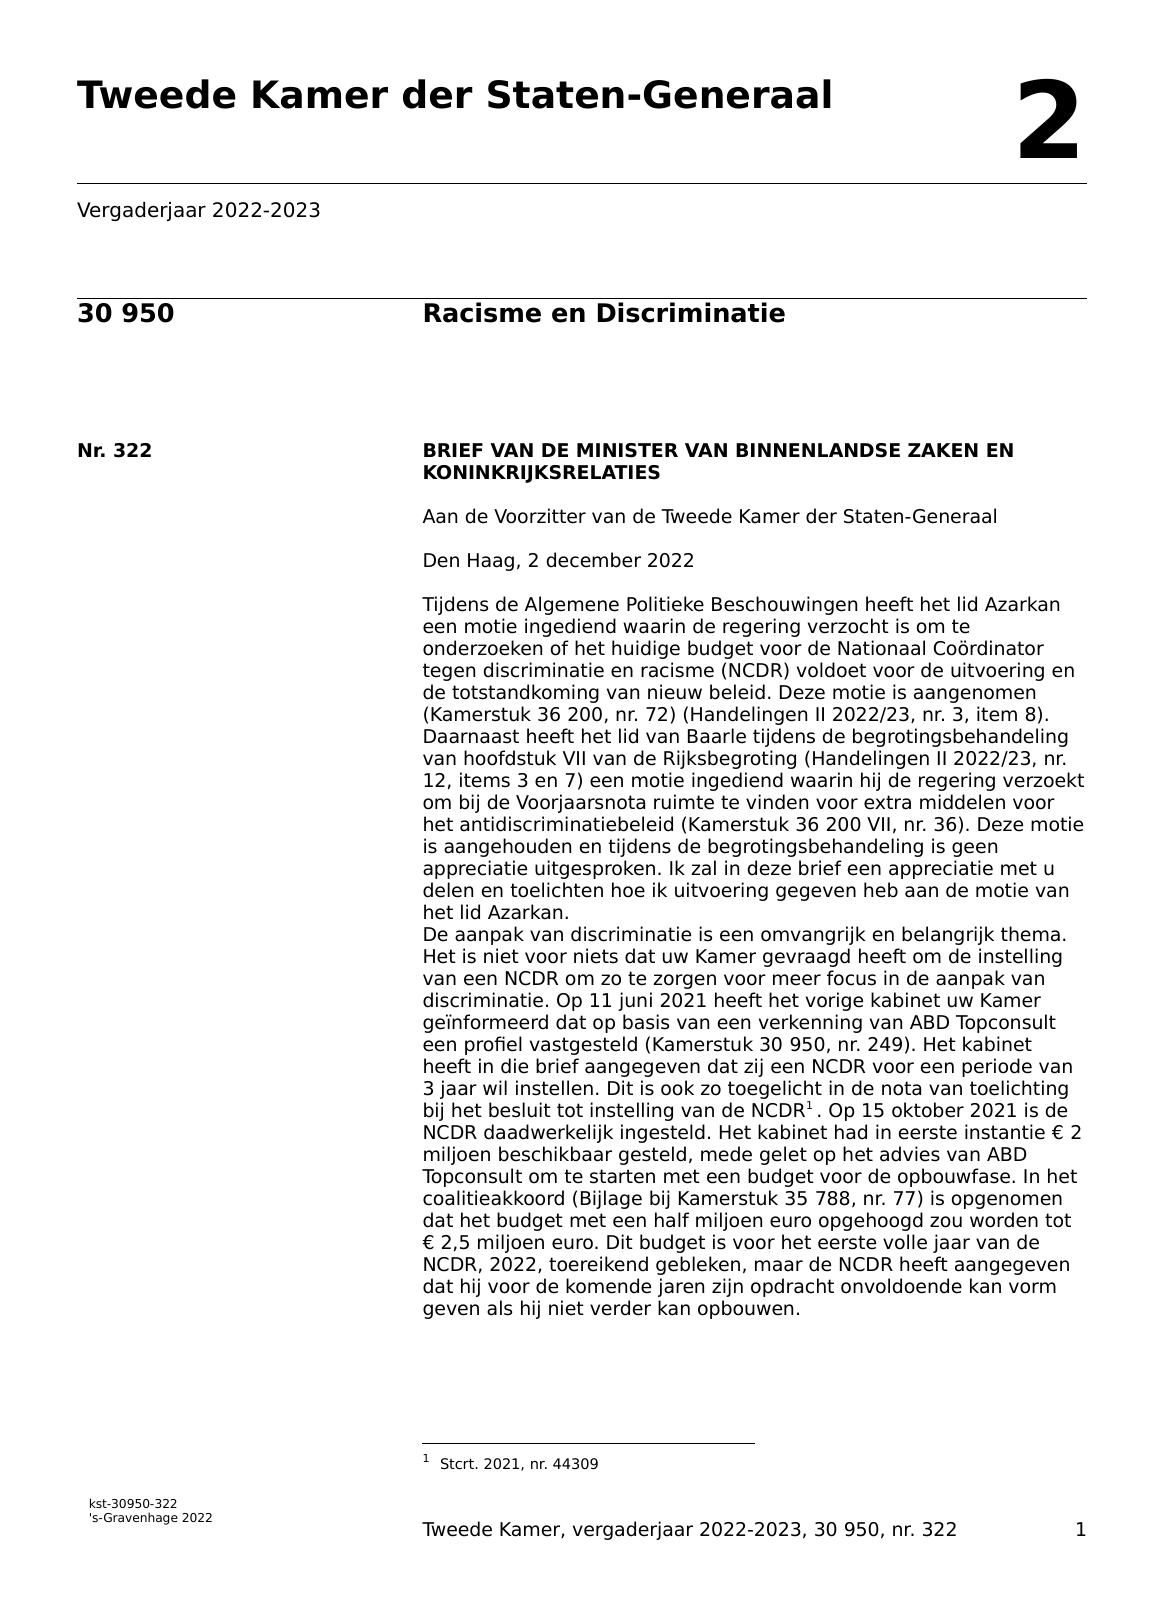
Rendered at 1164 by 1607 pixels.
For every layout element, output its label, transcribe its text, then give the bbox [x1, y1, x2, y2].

text Stcrt. 2021, nr. 44309 [422, 1452, 1087, 1474]
text 's-Gravenhage 2022 [88, 1511, 323, 1525]
table_cell Vergaderjaar 2022-2023 [77, 184, 1087, 298]
text Den Haag, 2 december 2022 [422, 550, 1087, 572]
table_header Tweede Kamer der Staten-Generaal [77, 59, 886, 183]
subtitle 30 950 Racisme en Discriminatie [77, 299, 1087, 329]
text Aan de Voorzitter van de Tweede Kamer der Staten-Generaal [422, 506, 1087, 528]
text De aanpak van discriminatie is een omvangrijk en belangrijk thema. Het is niet voor niets dat uw Kamer gevraagd heeft om de instelling van een NCDR om zo te zorgen voor meer focus in de aanpak van discriminatie. Op 11 juni 2021 heeft het vorige kabinet uw Kamer geïnformeerd dat op basis van een verkenning van ABD Topconsult een profiel vastgesteld (Kamerstuk 30 950, nr. 249). Het kabinet heeft in die brief aangegeven dat zij een NCDR voor een periode van 3 jaar wil instellen. Dit is ook zo toegelicht in de nota van toelichting bij het besluit tot instelling van de NCDR. Op 15 oktober 2021 is de NCDR daadwerkelijk ingesteld. Het kabinet had in eerste instantie € 2 miljoen beschikbaar gesteld, mede gelet op het advies van ABD Topconsult om te starten met een budget voor de opbouwfase. In het coalitieakkoord (Bijlage bij Kamerstuk 35 788, nr. 77) is opgenomen dat het budget met een half miljoen euro opgehoogd zou worden tot € 2,5 miljoen euro. Dit budget is voor het eerste volle jaar van de NCDR, 2022, toereikend gebleken, maar de NCDR heeft aangegeven dat hij voor de komende jaren zijn opdracht onvoldoende kan vorm geven als hij niet verder kan opbouwen. [422, 924, 1087, 1319]
subtitle Nr. 322 BRIEF VAN DE MINISTER VAN BINNENLANDSE ZAKEN EN KONINKRIJKSRELATIES [77, 440, 1087, 484]
text kst-30950-322 [88, 1497, 323, 1511]
table_header 2 [886, 59, 1087, 183]
text Tijdens de Algemene Politieke Beschouwingen heeft het lid Azarkan een motie ingediend waarin de regering verzocht is om te onderzoeken of het huidige budget voor de Nationaal Coördinator tegen discriminatie en racisme (NCDR) voldoet voor de uitvoering en de totstandkoming van nieuw beleid. Deze motie is aangenomen (Kamerstuk 36 200, nr. 72) (Handelingen II 2022/23, nr. 3, item 8). Daarnaast heeft het lid van Baarle tijdens de begrotingsbehandeling van hoofdstuk VII van de Rijksbegroting (Handelingen II 2022/23, nr. 12, items 3 en 7) een motie ingediend waarin hij de regering verzoekt om bij de Voorjaarsnota ruimte te vinden voor extra middelen voor het antidiscriminatiebeleid (Kamerstuk 36 200 VII, nr. 36). Deze motie is aangehouden en tijdens de begrotingsbehandeling is geen appreciatie uitgesproken. Ik zal in deze brief een appreciatie met u delen en toelichten hoe ik uitvoering gegeven heb aan de motie van het lid Azarkan. [422, 594, 1087, 924]
